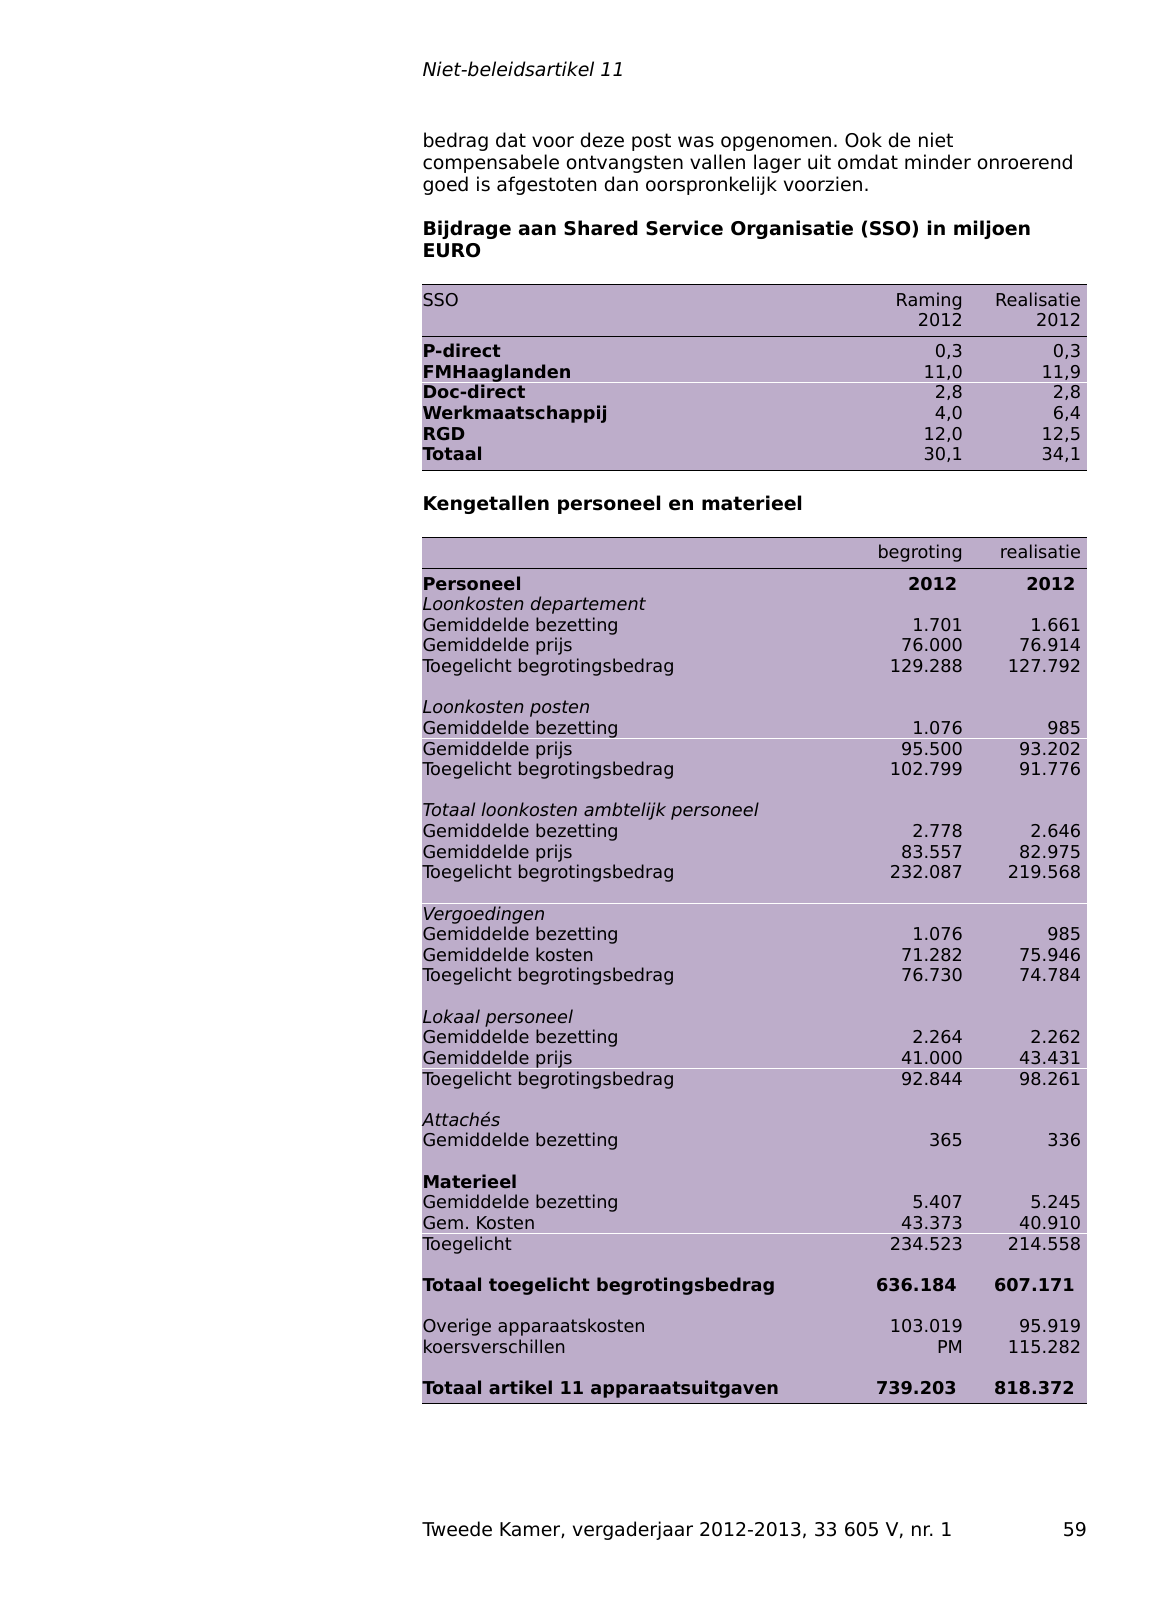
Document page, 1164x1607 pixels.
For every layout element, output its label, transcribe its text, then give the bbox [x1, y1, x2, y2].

table_cell [850, 883, 968, 903]
table_cell 43.431 [969, 1048, 1087, 1068]
table_cell [850, 697, 968, 718]
table_cell 2,8 [850, 383, 968, 403]
table_cell [850, 677, 968, 697]
subtitle Kengetallen personeel en materieel [422, 493, 1087, 515]
table_cell 739.203 [850, 1378, 968, 1403]
table_cell [850, 1110, 968, 1130]
table_cell 102.799 [850, 759, 968, 780]
table_cell Loonkosten departement [422, 594, 850, 615]
table_cell 98.261 [969, 1069, 1087, 1089]
table_cell [969, 780, 1087, 800]
table_cell 34,1 [969, 444, 1087, 470]
table_cell [422, 780, 850, 800]
table_cell Gemiddelde prijs [422, 1048, 850, 1068]
table_cell [850, 1089, 968, 1110]
table_cell 12,0 [850, 424, 968, 444]
table_cell 2.778 [850, 821, 968, 842]
table_cell 2.264 [850, 1027, 968, 1048]
table_cell [969, 1151, 1087, 1172]
table_cell Werkmaatschappij [422, 403, 850, 424]
table_cell 92.844 [850, 1069, 968, 1089]
table_cell 82.975 [969, 842, 1087, 862]
table_cell [969, 677, 1087, 697]
table_cell [422, 1151, 850, 1172]
table_cell 365 [850, 1130, 968, 1151]
table_cell Overige apparaatskosten [422, 1316, 850, 1337]
table_cell Gemiddelde bezetting [422, 1192, 850, 1213]
table_cell Gemiddelde prijs [422, 842, 850, 862]
table_cell Gemiddelde bezetting [422, 1130, 850, 1151]
table_cell Totaal toegelicht begrotingsbedrag [422, 1275, 850, 1295]
table_cell Gemiddelde bezetting [422, 821, 850, 842]
table_cell Gem. Kosten [422, 1213, 850, 1233]
table_cell 2.262 [969, 1027, 1087, 1048]
table_cell Totaal artikel 11 apparaatsuitgaven [422, 1378, 850, 1403]
table_cell 76.730 [850, 965, 968, 986]
table_cell 75.946 [969, 945, 1087, 965]
table_cell 985 [969, 924, 1087, 945]
table_cell 30,1 [850, 444, 968, 470]
table_cell 607.171 [969, 1275, 1087, 1295]
table_cell [422, 986, 850, 1007]
table_cell 636.184 [850, 1275, 968, 1295]
table_cell Loonkosten posten [422, 697, 850, 718]
table_cell [850, 1007, 968, 1027]
table_cell 11,9 [969, 362, 1087, 382]
table_cell 2012 [850, 569, 968, 594]
table_header realisatie [969, 538, 1087, 568]
subtitle Bijdrage aan Shared Service Organisatie (SSO) in miljoen EURO [422, 218, 1087, 262]
table_cell Attachés [422, 1110, 850, 1130]
table_cell Toegelicht begrotingsbedrag [422, 862, 850, 883]
table_cell [422, 677, 850, 697]
table_cell [422, 1089, 850, 1110]
table_cell [850, 780, 968, 800]
table_cell 1.076 [850, 718, 968, 738]
table_cell 219.568 [969, 862, 1087, 883]
table_cell 2012 [969, 569, 1087, 594]
table_cell 74.784 [969, 965, 1087, 986]
table_cell 115.282 [969, 1337, 1087, 1357]
table_cell Toegelicht begrotingsbedrag [422, 656, 850, 677]
table_cell [850, 1151, 968, 1172]
table_cell 71.282 [850, 945, 968, 965]
table_header begroting [850, 538, 968, 568]
table_cell [422, 1254, 850, 1275]
table_header Realisatie 2012 [969, 285, 1087, 336]
table_cell 0,3 [969, 337, 1087, 362]
table_cell Toegelicht begrotingsbedrag [422, 759, 850, 780]
table_cell 93.202 [969, 739, 1087, 759]
table_cell [850, 1254, 968, 1275]
table_cell [850, 1357, 968, 1378]
table_cell Personeel [422, 569, 850, 594]
table_cell 103.019 [850, 1316, 968, 1337]
table_cell 5.245 [969, 1192, 1087, 1213]
table_cell [422, 1357, 850, 1378]
table_cell [969, 1089, 1087, 1110]
table_cell 1.076 [850, 924, 968, 945]
table_cell [422, 883, 850, 903]
table_cell [969, 1007, 1087, 1027]
table_cell 76.914 [969, 635, 1087, 656]
table_cell [422, 1295, 850, 1316]
table_cell Gemiddelde prijs [422, 739, 850, 759]
table_cell 1.661 [969, 615, 1087, 635]
table_cell RGD [422, 424, 850, 444]
table_cell 83.557 [850, 842, 968, 862]
table_cell Totaal [422, 444, 850, 470]
table_cell [969, 986, 1087, 1007]
table_cell Gemiddelde bezetting [422, 924, 850, 945]
table_cell P-direct [422, 337, 850, 362]
table_cell 232.087 [850, 862, 968, 883]
table_cell Lokaal personeel [422, 1007, 850, 1027]
table_cell FMHaaglanden [422, 362, 850, 382]
table_cell 40.910 [969, 1213, 1087, 1233]
table_cell [850, 800, 968, 821]
table_cell 43.373 [850, 1213, 968, 1233]
table_header Raming 2012 [850, 285, 968, 336]
table_cell [850, 986, 968, 1007]
text bedrag dat voor deze post was opgenomen. Ook de niet compensabele ontvangsten vallen lager uit omdat minder onroerend goed is afgestoten dan oorspronkelijk voorzien. [422, 130, 1087, 196]
table_cell Toegelicht [422, 1234, 850, 1254]
table_cell [850, 904, 968, 924]
table_cell Doc-direct [422, 383, 850, 403]
table_cell 818.372 [969, 1378, 1087, 1403]
table_cell 12,5 [969, 424, 1087, 444]
table_cell koersverschillen [422, 1337, 850, 1357]
table_cell 95.919 [969, 1316, 1087, 1337]
table_cell [850, 1295, 968, 1316]
table_cell Gemiddelde prijs [422, 635, 850, 656]
table_cell 2,8 [969, 383, 1087, 403]
table_cell Toegelicht begrotingsbedrag [422, 1069, 850, 1089]
table_cell 41.000 [850, 1048, 968, 1068]
table_cell 91.776 [969, 759, 1087, 780]
table_cell 6,4 [969, 403, 1087, 424]
table_cell [969, 904, 1087, 924]
table_cell [969, 883, 1087, 903]
table_header SSO [422, 285, 850, 336]
table_cell 76.000 [850, 635, 968, 656]
table_cell Toegelicht begrotingsbedrag [422, 965, 850, 986]
table_cell [969, 1110, 1087, 1130]
table_cell Totaal loonkosten ambtelijk personeel [422, 800, 850, 821]
table_cell 4,0 [850, 403, 968, 424]
table_cell Gemiddelde bezetting [422, 718, 850, 738]
table_cell [850, 594, 968, 615]
table_cell 5.407 [850, 1192, 968, 1213]
table_cell [969, 1357, 1087, 1378]
table_cell Gemiddelde bezetting [422, 615, 850, 635]
table_header [422, 538, 850, 568]
table_cell 234.523 [850, 1234, 968, 1254]
table_cell Materieel [422, 1172, 850, 1192]
table_cell PM [850, 1337, 968, 1357]
table_cell 129.288 [850, 656, 968, 677]
table_cell [969, 1295, 1087, 1316]
table_cell 127.792 [969, 656, 1087, 677]
table_cell Gemiddelde kosten [422, 945, 850, 965]
table_cell 11,0 [850, 362, 968, 382]
table_cell 985 [969, 718, 1087, 738]
table_cell [969, 1172, 1087, 1192]
table_cell 95.500 [850, 739, 968, 759]
table_cell Gemiddelde bezetting [422, 1027, 850, 1048]
table_cell 1.701 [850, 615, 968, 635]
table_cell Vergoedingen [422, 904, 850, 924]
table_cell 2.646 [969, 821, 1087, 842]
table_cell [969, 800, 1087, 821]
table_cell [850, 1172, 968, 1192]
table_cell [969, 594, 1087, 615]
table_cell [969, 1254, 1087, 1275]
table_cell [969, 697, 1087, 718]
table_cell 0,3 [850, 337, 968, 362]
table_cell 336 [969, 1130, 1087, 1151]
table_cell 214.558 [969, 1234, 1087, 1254]
